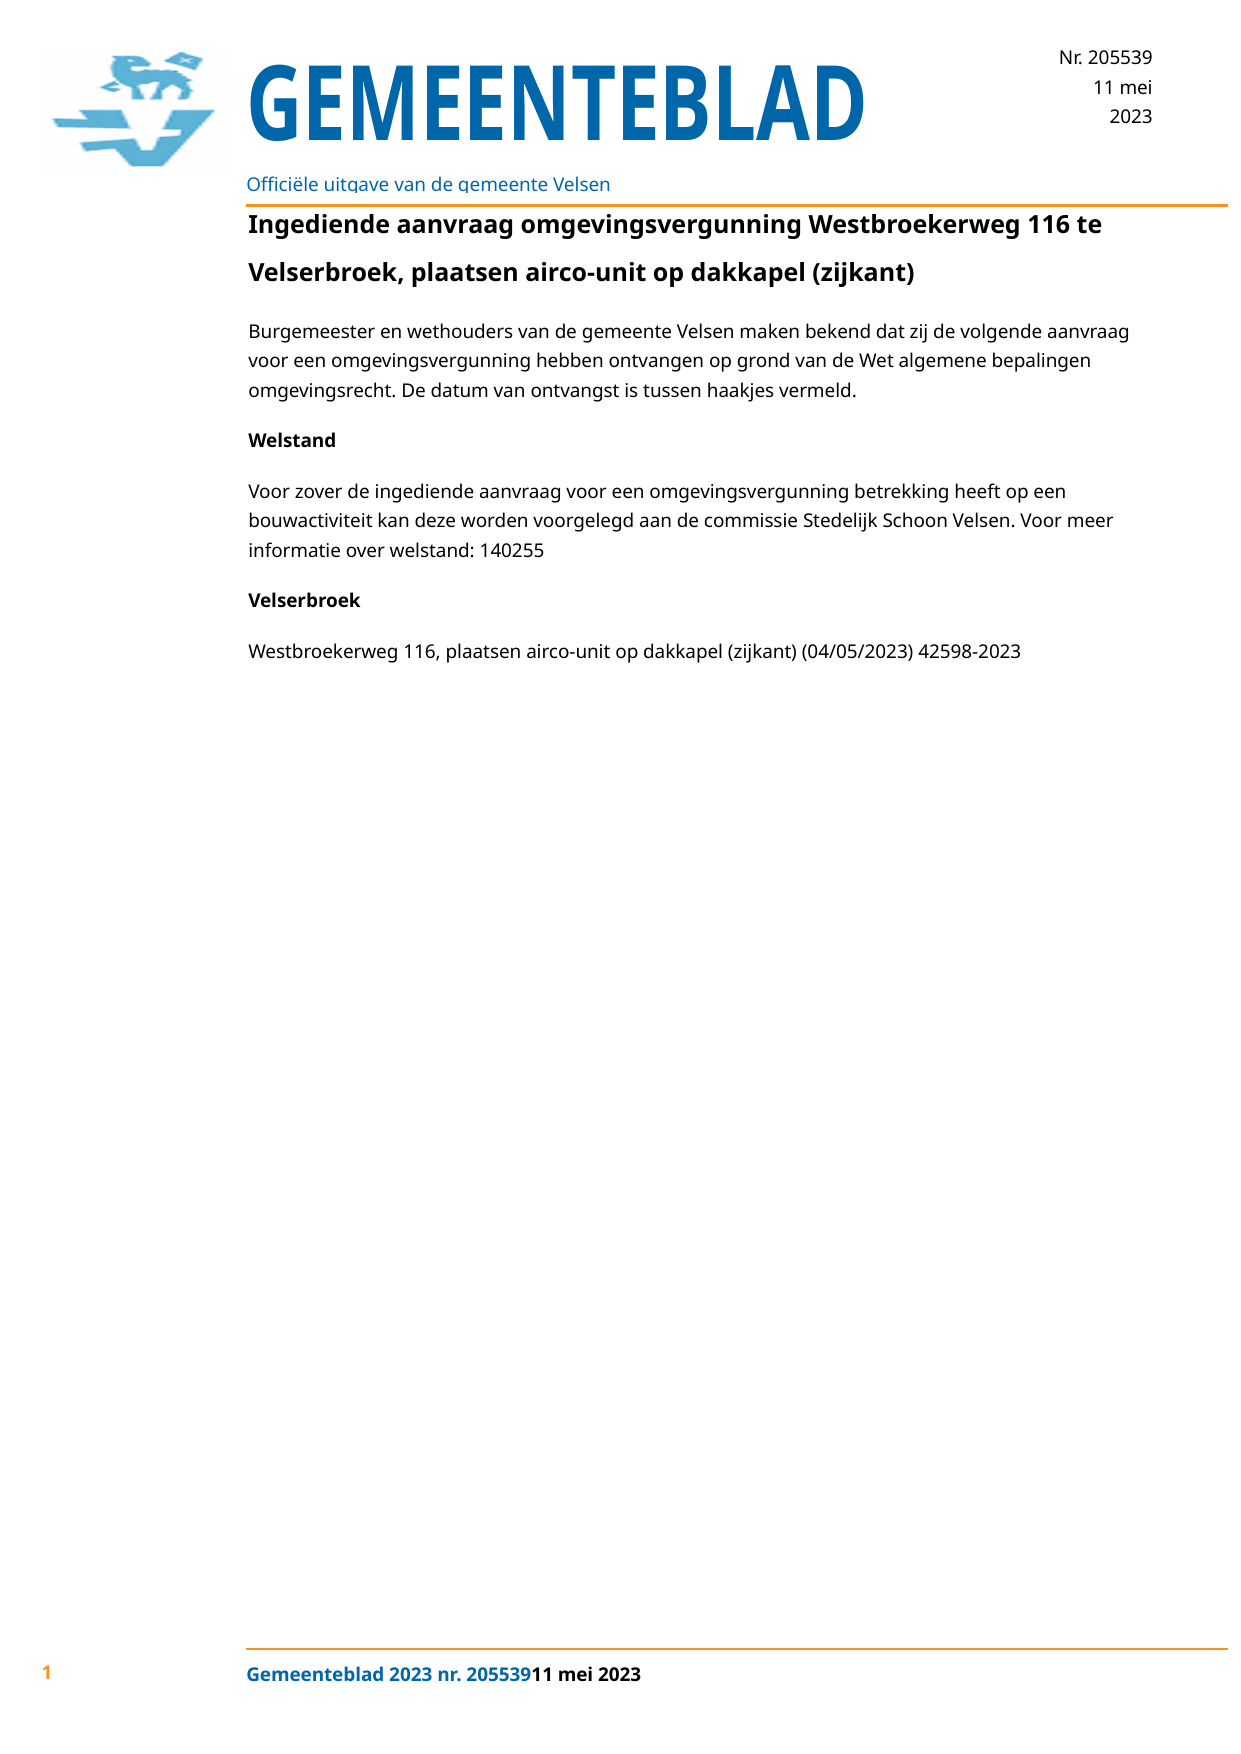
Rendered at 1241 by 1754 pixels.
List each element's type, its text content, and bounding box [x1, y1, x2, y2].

text Welstand [248, 427, 1152, 453]
text Ingediende aanvraag omgevingsvergunning Westbroekerweg 116 te Velserbroek, plaatsen airco-unit op dakkapel (zijkant) [248, 207, 1152, 288]
text Burgemeester en wethouders van de gemeente Velsen maken bekend dat zij de volgende aanvraag voor een omgevingsvergunning hebben ontvangen op grond van de Wet algemene bepalingen omgevingsrecht. De datum van ontvangst is tussen haakjes vermeld. [248, 318, 1152, 403]
text Voor zover de ingediende aanvraag voor een omgevingsvergunning betrekking heeft op een bouwactiviteit kan deze worden voorgelegd aan de commissie Stedelijk Schoon Velsen. Voor meer informatie over welstand: 140255 [248, 478, 1152, 563]
text Westbroekerweg 116, plaatsen airco-unit op dakkapel (zijkant) (04/05/2023) 42598-2023 [248, 638, 1152, 664]
text Velserbroek [248, 587, 1152, 613]
picture [41, 47, 231, 172]
